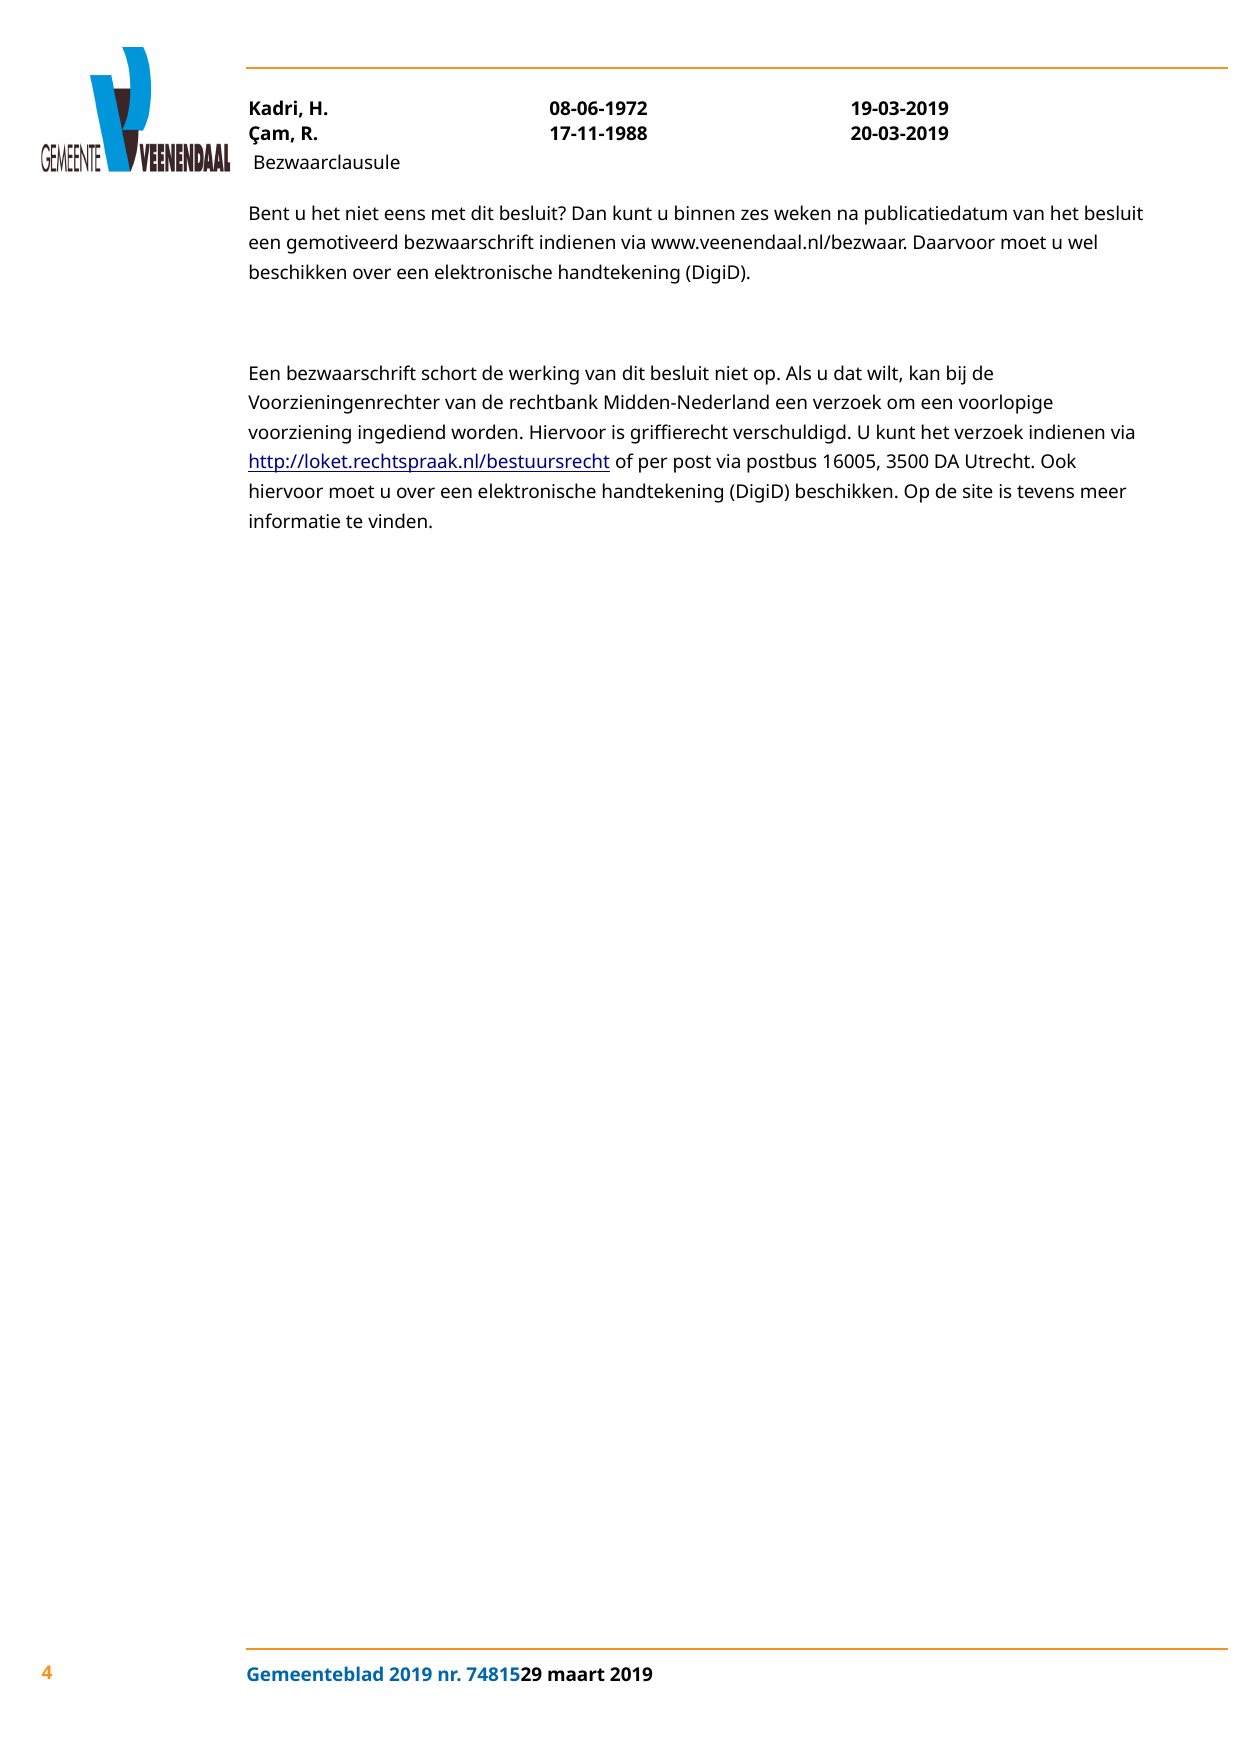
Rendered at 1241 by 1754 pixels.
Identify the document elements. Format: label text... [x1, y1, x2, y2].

table_cell 17-11-1988 [549, 121, 850, 146]
table_cell 20-03-2019 [850, 121, 1152, 146]
text Een bezwaarschrift schort de werking van dit besluit niet op. Als u dat wilt, kan bij de Voorzieningenrechter van de rechtbank Midden-Nederland een verzoek om een voorlopige voorziening ingediend worden. Hiervoor is griffierecht verschuldigd. U kunt het verzoek indienen via http://loket.rechtspraak.nl/bestuursrecht of per post via postbus 16005, 3500 DA Utrecht. Ook hiervoor moet u over een elektronische handtekening (DigiD) beschikken. Op de site is tevens meer informatie te vinden. [248, 360, 1152, 534]
table_header 08-06-1972 [549, 95, 850, 121]
table_header Kadri, H. [248, 95, 549, 121]
picture [41, 47, 130, 172]
text Bent u het niet eens met dit besluit? Dan kunt u binnen zes weken na publicatiedatum van het besluit een gemotiveerd bezwaarschrift indienen via www.veenendaal.nl/bezwaar. Daarvoor moet u wel beschikken over een elektronische handtekening (DigiD). [248, 200, 1152, 285]
table_header 19-03-2019 [850, 95, 1152, 121]
picture [123, 47, 231, 172]
text Bezwaarclausule [248, 149, 1152, 175]
table_cell Çam, R. [248, 121, 549, 146]
